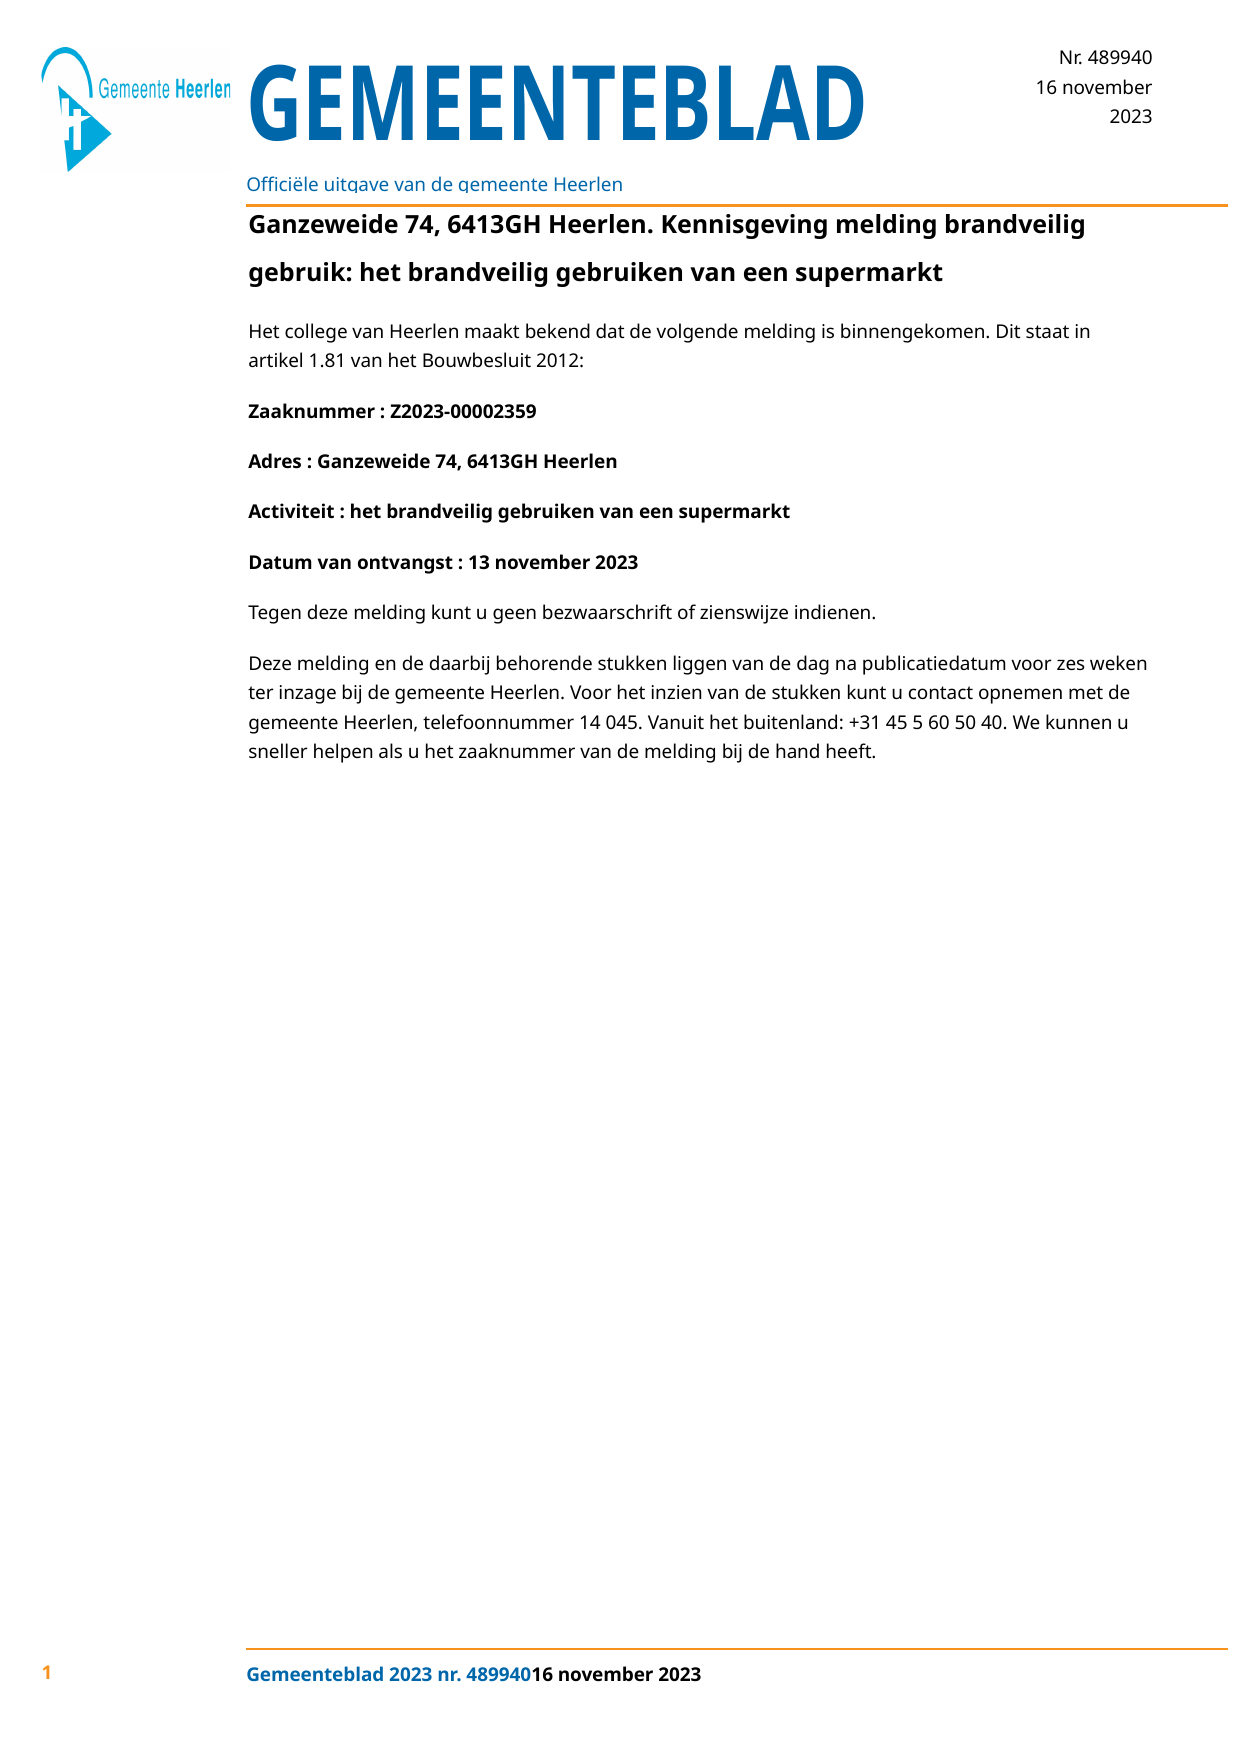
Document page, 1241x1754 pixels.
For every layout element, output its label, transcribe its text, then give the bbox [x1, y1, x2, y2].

picture [41, 47, 231, 172]
picture [41, 47, 59, 70]
text Zaaknummer : Z2023-00002359 [248, 398, 1152, 424]
text Activiteit : het brandveilig gebruiken van een supermarkt [248, 499, 1152, 524]
text Deze melding en de daarbij behorende stukken liggen van de dag na publicatiedatum voor zes weken ter inzage bij de gemeente Heerlen. Voor het inzien van de stukken kunt u contact opnemen met de gemeente Heerlen, telefoonnummer 14 045. Vanuit het buitenland: +31 45 5 60 50 40. We kunnen u sneller helpen als u het zaaknummer van de melding bij de hand heeft. [248, 650, 1152, 764]
text Tegen deze melding kunt u geen bezwaarschrift of zienswijze indienen. [248, 599, 1152, 625]
text Datum van ontvangst : 13 november 2023 [248, 549, 1152, 575]
text Het college van Heerlen maakt bekend dat de volgende melding is binnengekomen. Dit staat in artikel 1.81 van het Bouwbesluit 2012: [248, 318, 1152, 373]
text Adres : Ganzeweide 74, 6413GH Heerlen [248, 448, 1152, 474]
text Ganzeweide 74, 6413GH Heerlen. Kennisgeving melding brandveilig gebruik: het brandveilig gebruiken van een supermarkt [248, 207, 1152, 288]
